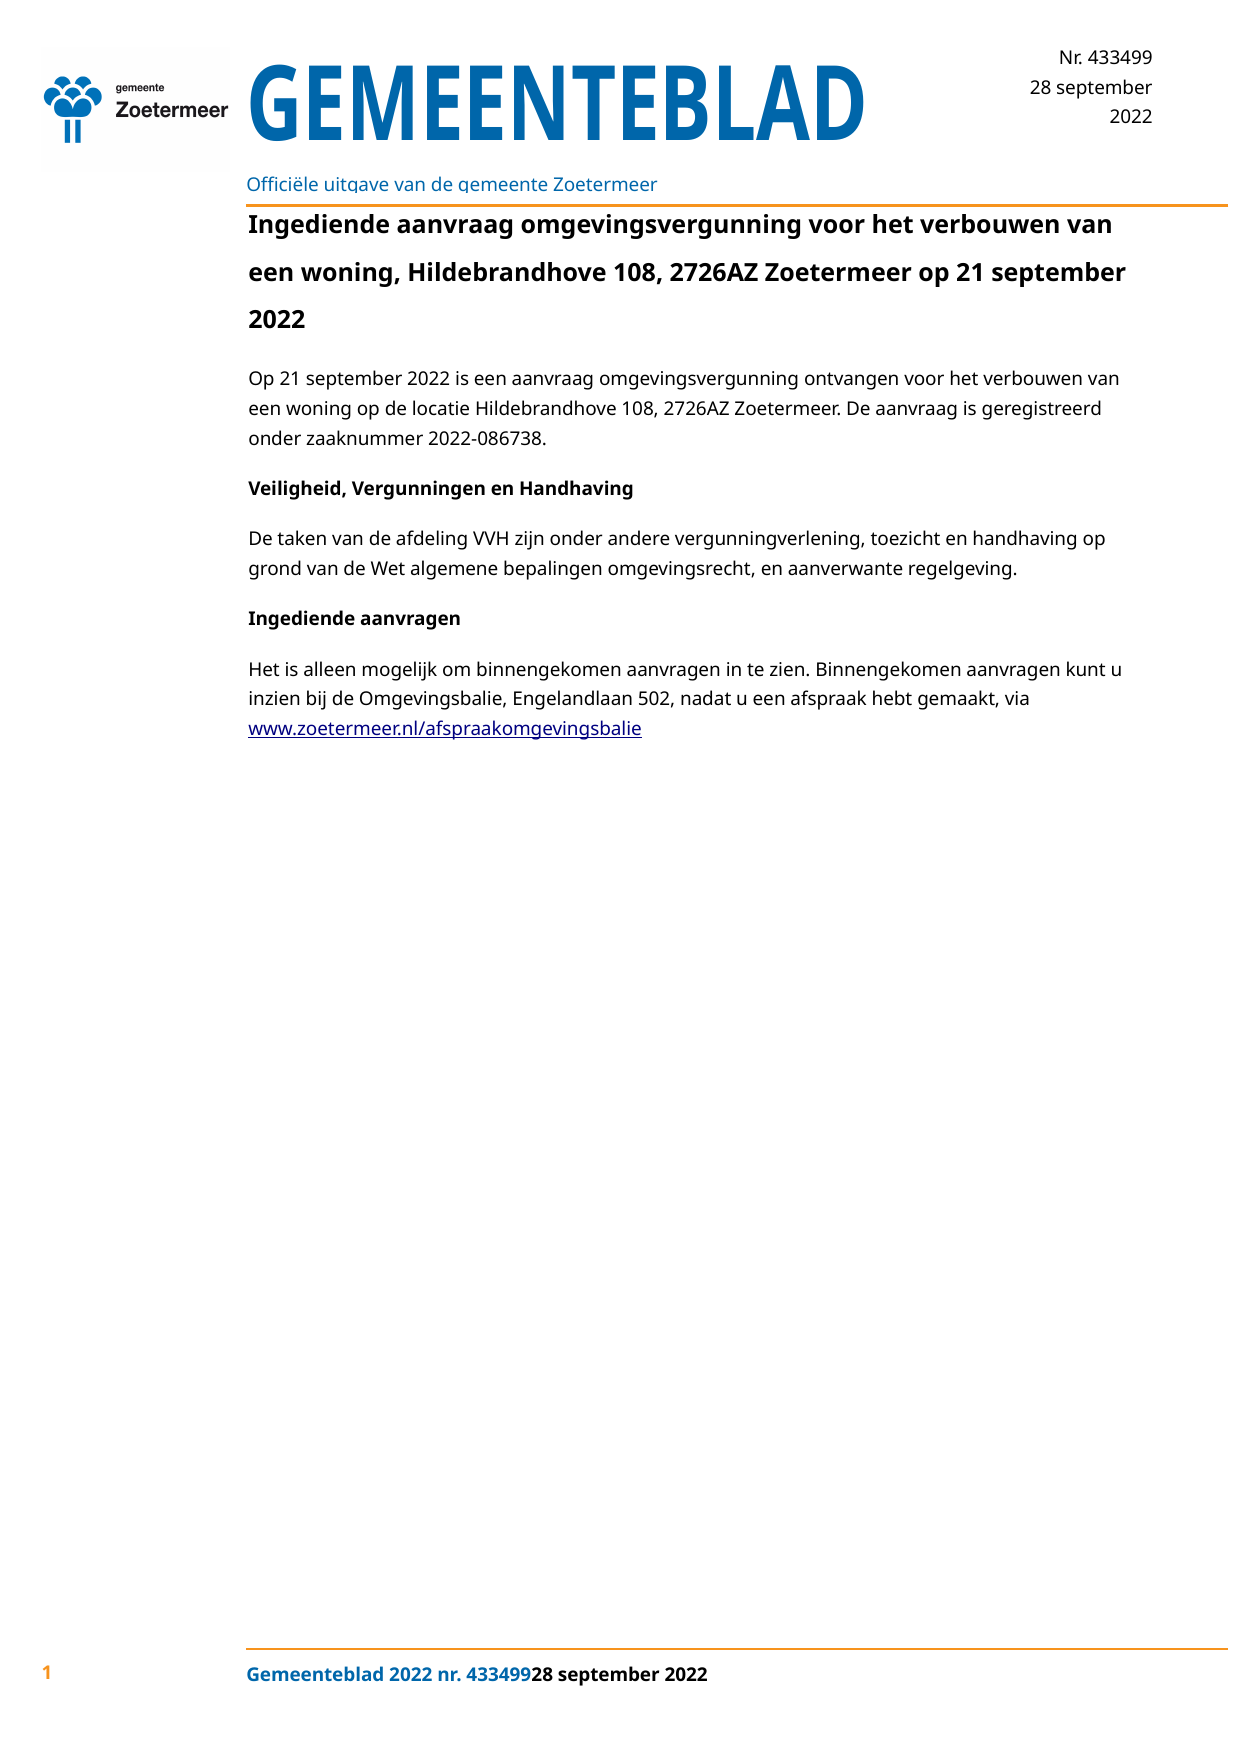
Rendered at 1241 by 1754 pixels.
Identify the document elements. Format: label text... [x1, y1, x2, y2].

picture [41, 47, 231, 172]
text Op 21 september 2022 is een aanvraag omgevingsvergunning ontvangen voor het verbouwen van een woning op de locatie Hildebrandhove 108, 2726AZ Zoetermeer. De aanvraag is geregistreerd onder zaaknummer 2022-086738. [248, 366, 1152, 450]
text Veiligheid, Vergunningen en Handhaving [248, 475, 1152, 501]
text Het is alleen mogelijk om binnengekomen aanvragen in te zien. Binnengekomen aanvragen kunt u inzien bij de Omgevingsbalie, Engelandlaan 502, nadat u een afspraak hebt gemaakt, via www.zoetermeer.nl/afspraakomgevingsbalie [248, 656, 1152, 741]
text Ingediende aanvragen [248, 606, 1152, 631]
text De taken van de afdeling VVH zijn onder andere vergunningverlening, toezicht en handhaving op grond van de Wet algemene bepalingen omgevingsrecht, en aanverwante regelgeving. [248, 526, 1152, 581]
text Ingediende aanvraag omgevingsvergunning voor het verbouwen van een woning, Hildebrandhove 108, 2726AZ Zoetermeer op 21 september 2022 [248, 207, 1152, 336]
